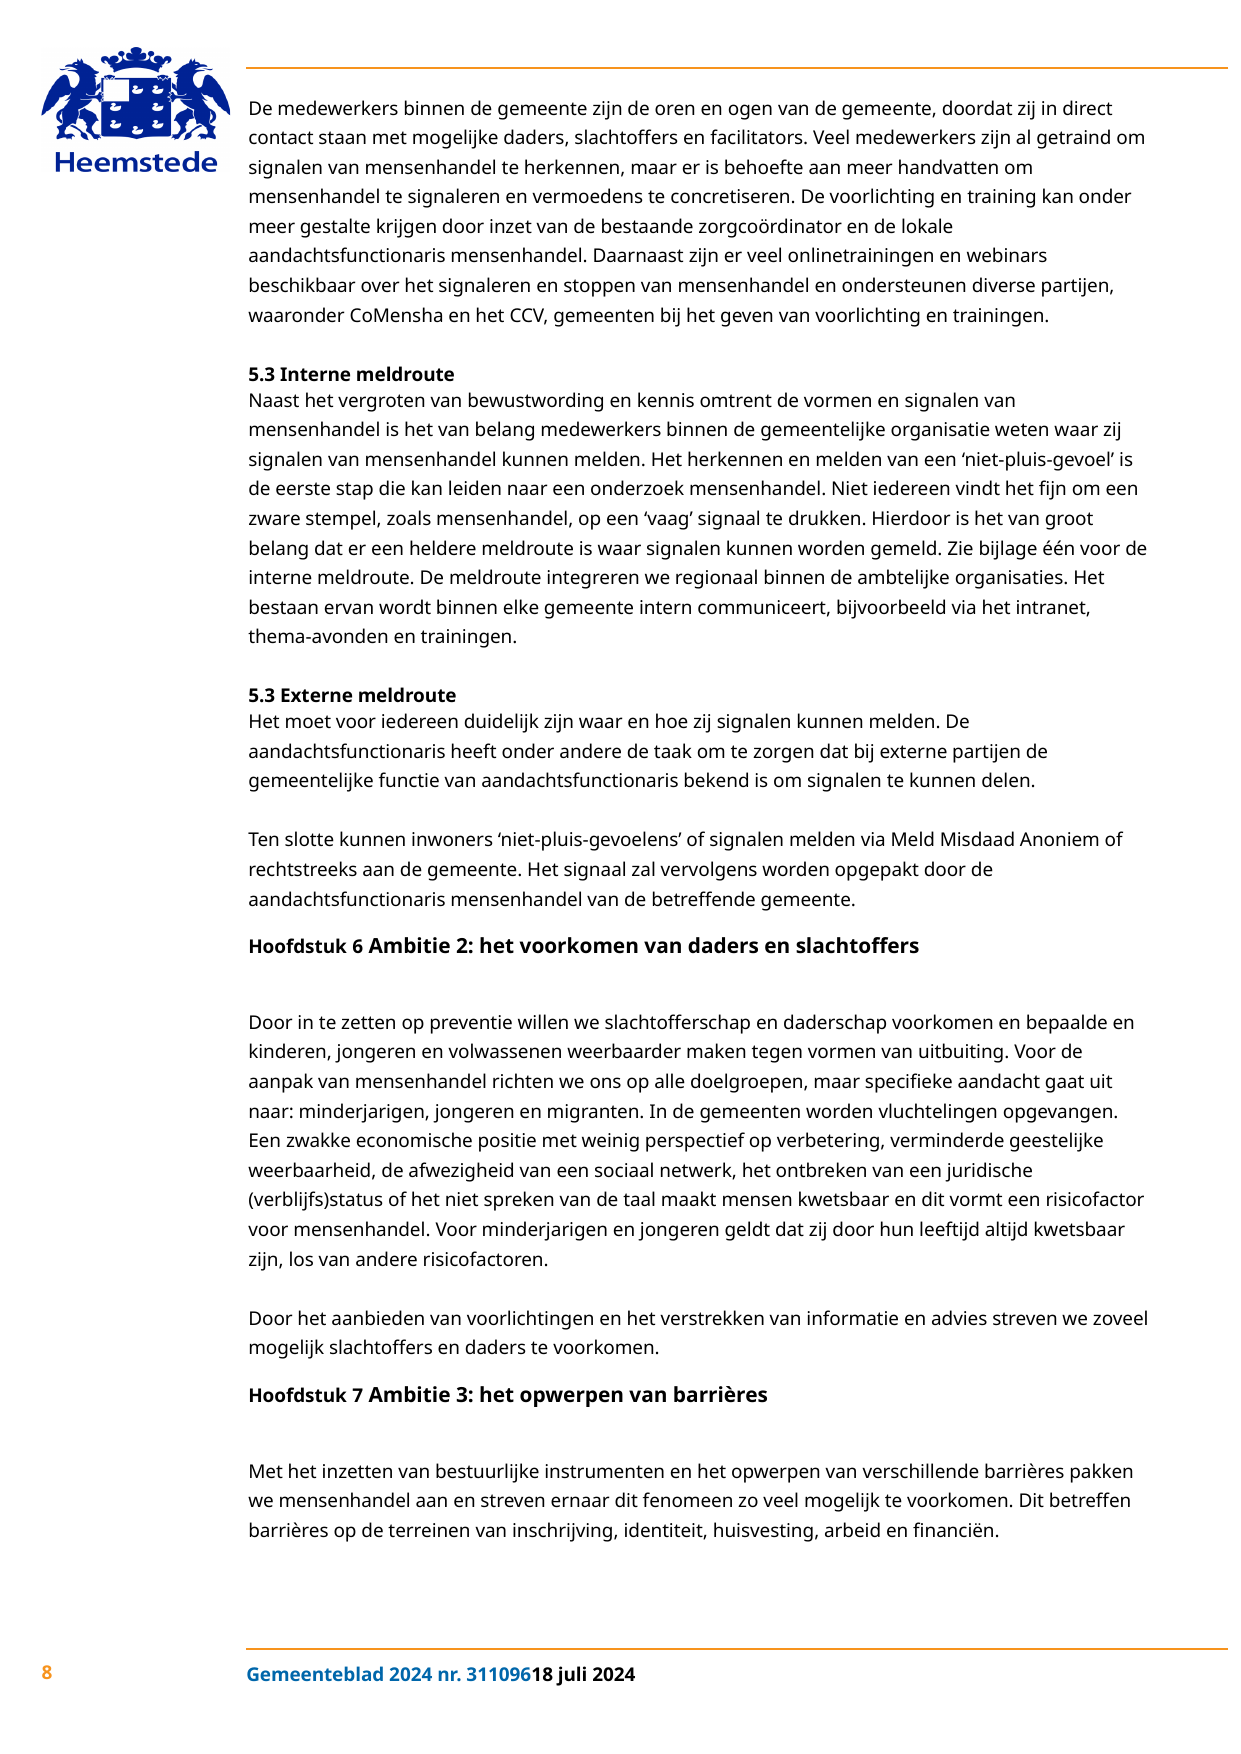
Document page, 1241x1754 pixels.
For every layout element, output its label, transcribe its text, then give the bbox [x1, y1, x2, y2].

text De medewerkers binnen de gemeente zijn de oren en ogen van de gemeente, doordat zij in direct contact staan met mogelijke daders, slachtoffers en facilitators. Veel medewerkers zijn al getraind om signalen van mensenhandel te herkennen, maar er is behoefte aan meer handvatten om mensenhandel te signaleren en vermoedens te concretiseren. De voorlichting en training kan onder meer gestalte krijgen door inzet van de bestaande zorgcoördinator en de lokale aandachtsfunctionaris mensenhandel. Daarnaast zijn er veel onlinetrainingen en webinars beschikbaar over het signaleren en stoppen van mensenhandel en ondersteunen diverse partijen, waaronder CoMensha en het CCV, gemeenten bij het geven van voorlichting en trainingen. [248, 95, 1152, 328]
text Het moet voor iedereen duidelijk zijn waar en hoe zij signalen kunnen melden. De aandachtsfunctionaris heeft onder andere de taak om te zorgen dat bij externe partijen de gemeentelijke functie van aandachtsfunctionaris bekend is om signalen te kunnen delen. [248, 708, 1152, 793]
text Naast het vergroten van bewustwording en kennis omtrent de vormen en signalen van mensenhandel is het van belang medewerkers binnen de gemeentelijke organisatie weten waar zij signalen van mensenhandel kunnen melden. Het herkennen en melden van een ‘niet-pluis-gevoel’ is de eerste stap die kan leiden naar een onderzoek mensenhandel. Niet iedereen vindt het fijn om een zware stempel, zoals mensenhandel, op een ‘vaag’ signaal te drukken. Hierdoor is het van groot belang dat er een heldere meldroute is waar signalen kunnen worden gemeld. Zie bijlage één voor de interne meldroute. De meldroute integreren we regionaal binnen de ambtelijke organisaties. Het bestaan ervan wordt binnen elke gemeente intern communiceert, bijvoorbeeld via het intranet, thema-avonden en trainingen. [248, 387, 1152, 649]
picture [41, 47, 231, 172]
text 5.3 Interne meldroute [248, 361, 1152, 387]
text Door het aanbieden van voorlichtingen en het verstrekken van informatie en advies streven we zoveel mogelijk slachtoffers en daders te voorkomen. [248, 1305, 1152, 1360]
text Door in te zetten op preventie willen we slachtofferschap en daderschap voorkomen en bepaalde en kinderen, jongeren en volwassenen weerbaarder maken tegen vormen van uitbuiting. Voor de aanpak van mensenhandel richten we ons op alle doelgroepen, maar specifieke aandacht gaat uit naar: minderjarigen, jongeren en migranten. In de gemeenten worden vluchtelingen opgevangen. Een zwakke economische positie met weinig perspectief op verbetering, verminderde geestelijke weerbaarheid, de afwezigheid van een sociaal netwerk, het ontbreken van een juridische (verblijfs)status of het niet spreken van de taal maakt mensen kwetsbaar en dit vormt een risicofactor voor mensenhandel. Voor minderjarigen en jongeren geldt dat zij door hun leeftijd altijd kwetsbaar zijn, los van andere risicofactoren. [248, 1009, 1152, 1272]
text 5.3 Externe meldroute [248, 683, 1152, 708]
text Hoofdstuk 6 Ambitie 2: het voorkomen van daders en slachtoffers [248, 931, 1152, 960]
text Hoofdstuk 7 Ambitie 3: het opwerpen van barrières [248, 1380, 1152, 1409]
text Met het inzetten van bestuurlijke instrumenten en het opwerpen van verschillende barrières pakken we mensenhandel aan en streven ernaar dit fenomeen zo veel mogelijk te voorkomen. Dit betreffen barrières op de terreinen van inschrijving, identiteit, huisvesting, arbeid en financiën. [248, 1458, 1152, 1543]
text Ten slotte kunnen inwoners ‘niet-pluis-gevoelens’ of signalen melden via Meld Misdaad Anoniem of rechtstreeks aan de gemeente. Het signaal zal vervolgens worden opgepakt door de aandachtsfunctionaris mensenhandel van de betreffende gemeente. [248, 827, 1152, 912]
